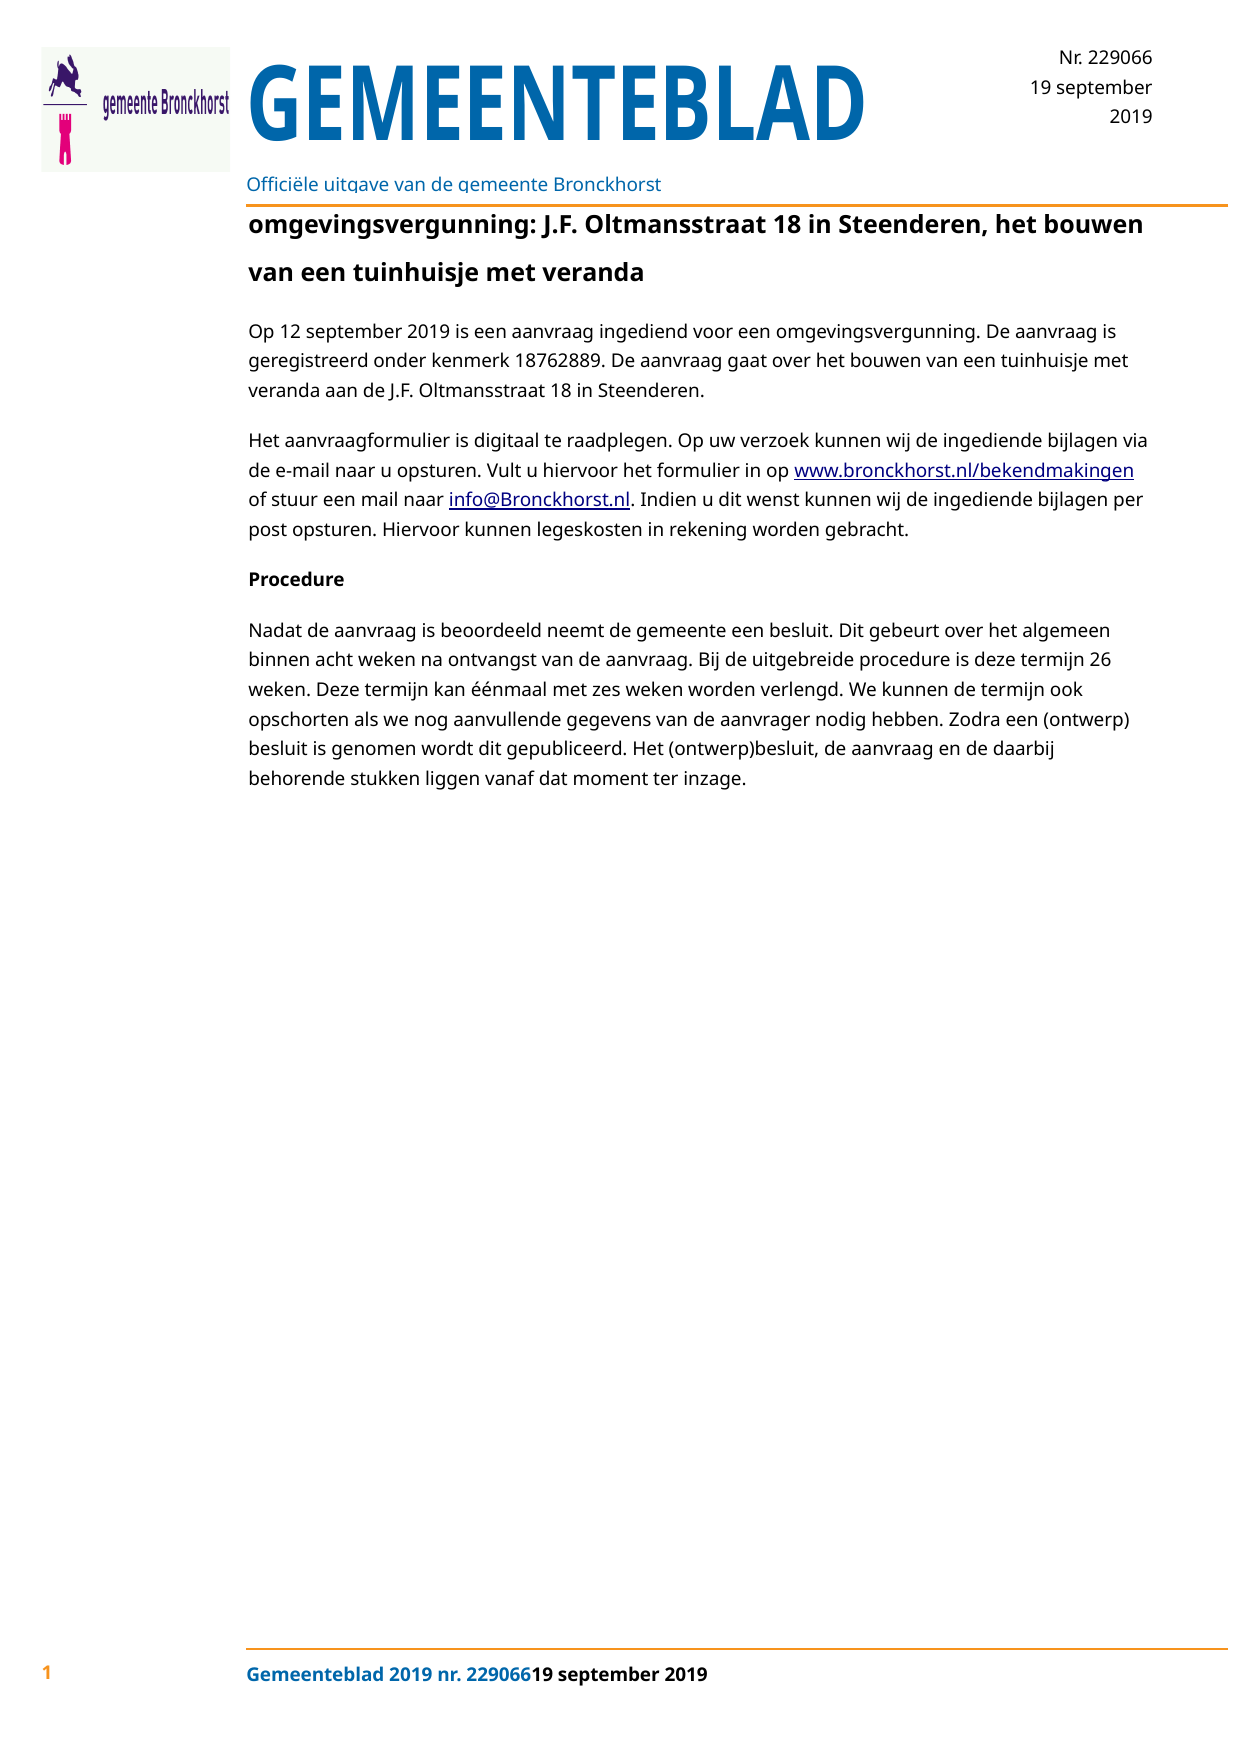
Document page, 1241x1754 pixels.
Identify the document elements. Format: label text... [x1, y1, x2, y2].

text omgevingsvergunning: J.F. Oltmansstraat 18 in Steenderen, het bouwen van een tuinhuisje met veranda [248, 207, 1152, 288]
text Het aanvraagformulier is digitaal te raadplegen. Op uw verzoek kunnen wij de ingediende bijlagen via de e-mail naar u opsturen. Vult u hiervoor het formulier in op www.bronckhorst.nl/bekendmakingen of stuur een mail naar info@Bronckhorst.nl. Indien u dit wenst kunnen wij de ingediende bijlagen per post opsturen. Hiervoor kunnen legeskosten in rekening worden gebracht. [248, 427, 1152, 542]
text Op 12 september 2019 is een aanvraag ingediend voor een omgevingsvergunning. De aanvraag is geregistreerd onder kenmerk 18762889. De aanvraag gaat over het bouwen van een tuinhuisje met veranda aan de J.F. Oltmansstraat 18 in Steenderen. [248, 318, 1152, 403]
text Nadat de aanvraag is beoordeeld neemt de gemeente een besluit. Dit gebeurt over het algemeen binnen acht weken na ontvangst van de aanvraag. Bij de uitgebreide procedure is deze termijn 26 weken. Deze termijn kan éénmaal met zes weken worden verlengd. We kunnen de termijn ook opschorten als we nog aanvullende gegevens van de aanvrager nodig hebben. Zodra een (ontwerp) besluit is genomen wordt dit gepubliceerd. Het (ontwerp)besluit, de aanvraag en de daarbij behorende stukken liggen vanaf dat moment ter inzage. [248, 617, 1152, 791]
text Procedure [248, 567, 1152, 592]
picture [41, 47, 231, 172]
